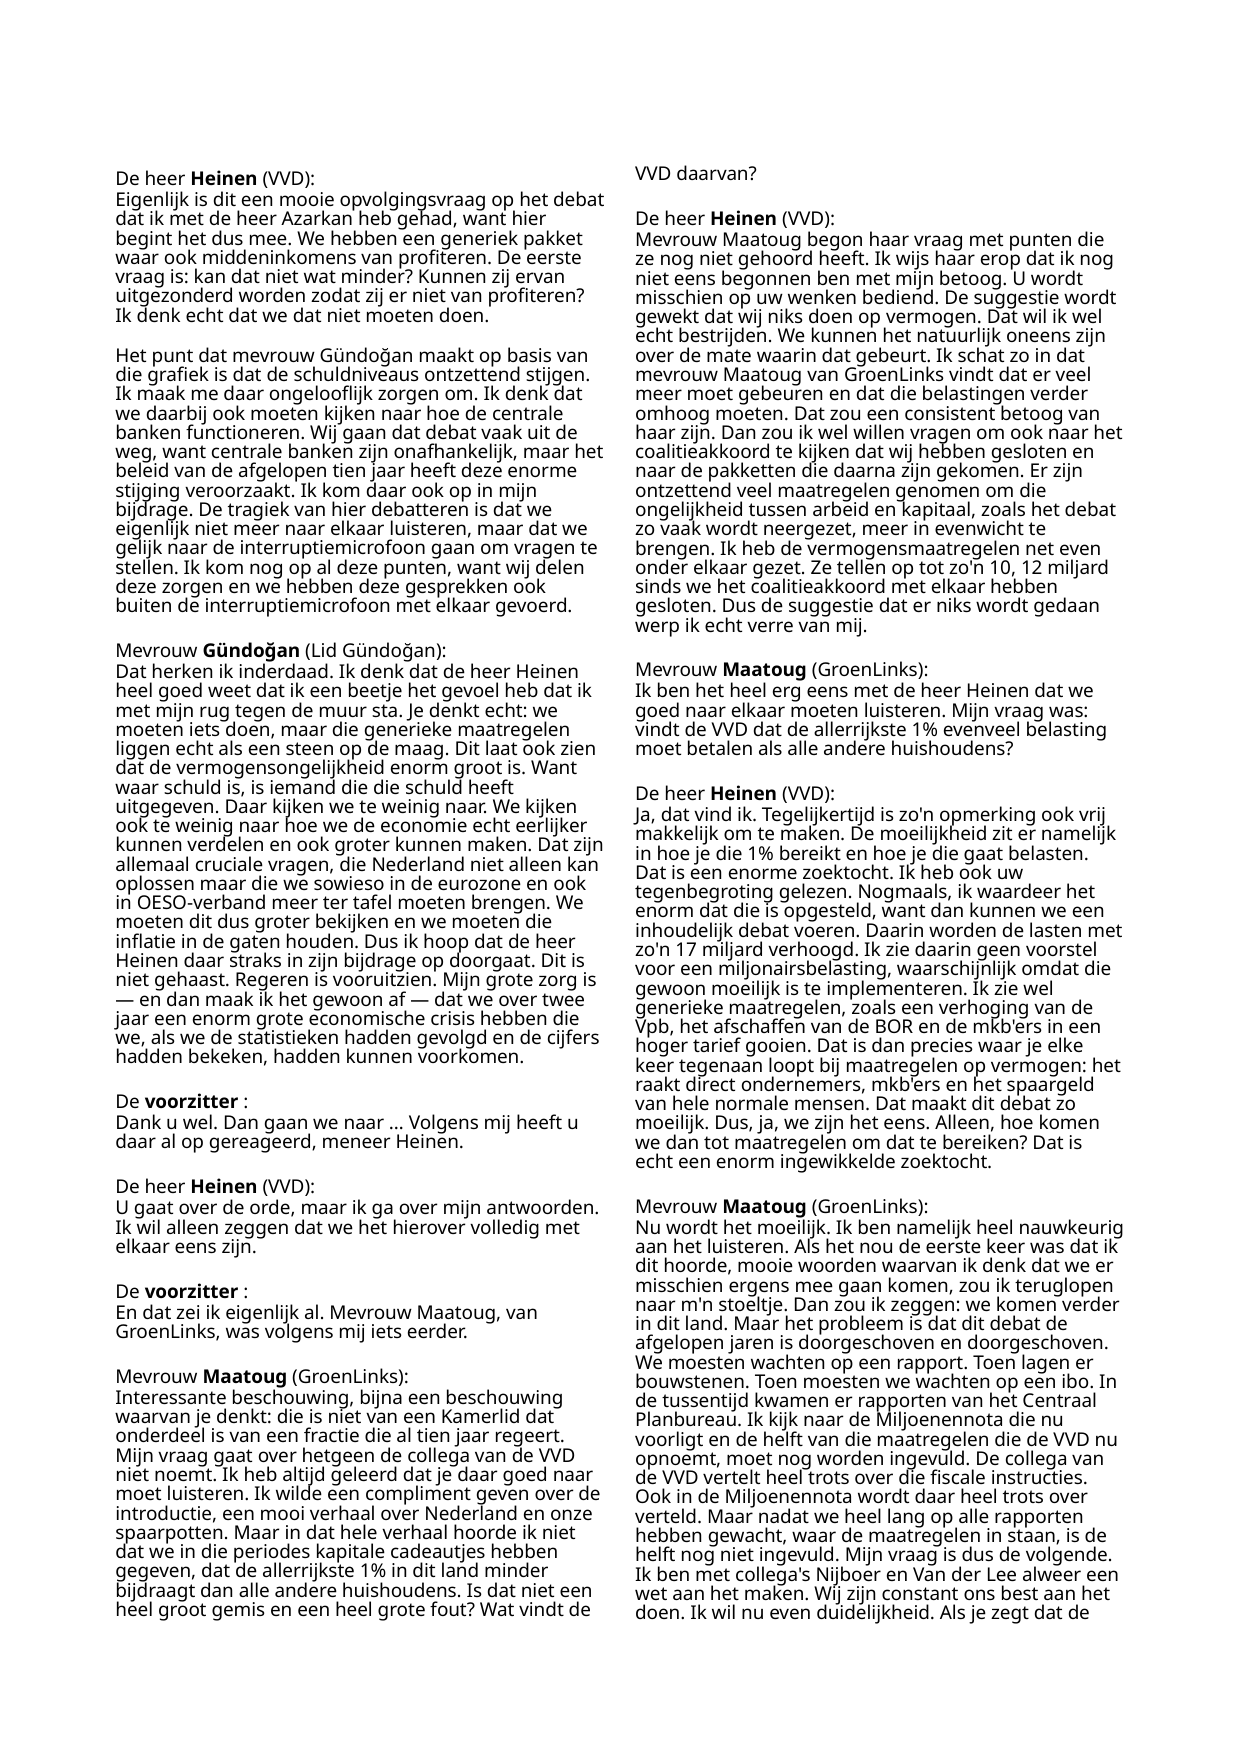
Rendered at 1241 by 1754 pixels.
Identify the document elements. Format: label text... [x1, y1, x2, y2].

text De heer Heinen (VVD): [115, 165, 605, 191]
text Mevrouw Gündoğan (Lid Gündoğan): [115, 637, 605, 663]
text Mevrouw Maatoug (GroenLinks): [635, 1193, 1125, 1219]
text De voorzitter : [115, 1278, 605, 1304]
text Nu wordt het moeilijk. Ik ben namelijk heel nauwkeurig aan het luisteren. Als het nou de eerste keer was dat ik dit hoorde, mooie woorden waarvan ik denk dat we er misschien ergens mee gaan komen, zou ik teruglopen naar m'n stoeltje. Dan zou ik zeggen: we komen verder in dit land. Maar het probleem is dat dit debat de afgelopen jaren is doorgeschoven en doorgeschoven. We moesten wachten op een rapport. Toen lagen er bouwstenen. Toen moesten we wachten op een ibo. In de tussentijd kwamen er rapporten van het Centraal Planbureau. Ik kijk naar de Miljoenennota die nu voorligt en de helft van die maatregelen die de VVD nu opnoemt, moet nog worden ingevuld. De collega van de VVD vertelt heel trots over die fiscale instructies. Ook in de Miljoenennota wordt daar heel trots over verteld. Maar nadat we heel lang op alle rapporten hebben gewacht, waar de maatregelen in staan, is de helft nog niet ingevuld. Mijn vraag is dus de volgende. Ik ben met collega's Nijboer en Van der Lee alweer een wet aan het maken. Wij zijn constant ons best aan het doen. Ik wil nu even duidelijkheid. Als je zegt dat de [635, 1219, 1125, 1623]
text De voorzitter : [115, 1088, 605, 1114]
text De heer Heinen (VVD): [635, 205, 1125, 231]
text Het punt dat mevrouw Gündoğan maakt op basis van die grafiek is dat de schuldniveaus ontzettend stijgen. Ik maak me daar ongelooflijk zorgen om. Ik denk dat we daarbij ook moeten kijken naar hoe de centrale banken functioneren. Wij gaan dat debat vaak uit de weg, want centrale banken zijn onafhankelijk, maar het beleid van de afgelopen tien jaar heeft deze enorme stijging veroorzaakt. Ik kom daar ook op in mijn bijdrage. De tragiek van hier debatteren is dat we eigenlijk niet meer naar elkaar luisteren, maar dat we gelijk naar de interruptiemicrofoon gaan om vragen te stellen. Ik kom nog op al deze punten, want wij delen deze zorgen en we hebben deze gesprekken ook buiten de interruptiemicrofoon met elkaar gevoerd. [115, 347, 605, 616]
text En dat zei ik eigenlijk al. Mevrouw Maatoug, van GroenLinks, was volgens mij iets eerder. [115, 1304, 605, 1342]
text VVD daarvan? [635, 165, 1125, 184]
text U gaat over de orde, maar ik ga over mijn antwoorden. Ik wil alleen zeggen dat we het hierover volledig met elkaar eens zijn. [115, 1199, 605, 1257]
text Mevrouw Maatoug (GroenLinks): [635, 657, 1125, 682]
text De heer Heinen (VVD): [635, 780, 1125, 806]
text Ik ben het heel erg eens met de heer Heinen dat we goed naar elkaar moeten luisteren. Mijn vraag was: vindt de VVD dat de allerrijkste 1% evenveel belasting moet betalen als alle andere huishoudens? [635, 682, 1125, 759]
text Dat herken ik inderdaad. Ik denk dat de heer Heinen heel goed weet dat ik een beetje het gevoel heb dat ik met mijn rug tegen de muur sta. Je denkt echt: we moeten iets doen, maar die generieke maatregelen liggen echt als een steen op de maag. Dit laat ook zien dat de vermogensongelijkheid enorm groot is. Want waar schuld is, is iemand die die schuld heeft uitgegeven. Daar kijken we te weinig naar. We kijken ook te weinig naar hoe we de economie echt eerlijker kunnen verdelen en ook groter kunnen maken. Dat zijn allemaal cruciale vragen, die Nederland niet alleen kan oplossen maar die we sowieso in de eurozone en ook in OESO-verband meer ter tafel moeten brengen. We moeten dit dus groter bekijken en we moeten die inflatie in de gaten houden. Dus ik hoop dat de heer Heinen daar straks in zijn bijdrage op doorgaat. Dit is niet gehaast. Regeren is vooruitzien. Mijn grote zorg is — en dan maak ik het gewoon af — dat we over twee jaar een enorm grote economische crisis hebben die we, als we de statistieken hadden gevolgd en de cijfers hadden bekeken, hadden kunnen voorkomen. [115, 663, 605, 1068]
text Ja, dat vind ik. Tegelijkertijd is zo'n opmerking ook vrij makkelijk om te maken. De moeilijkheid zit er namelijk in hoe je die 1% bereikt en hoe je die gaat belasten. Dat is een enorme zoektocht. Ik heb ook uw tegenbegroting gelezen. Nogmaals, ik waardeer het enorm dat die is opgesteld, want dan kunnen we een inhoudelijk debat voeren. Daarin worden de lasten met zo'n 17 miljard verhoogd. Ik zie daarin geen voorstel voor een miljonairsbelasting, waarschijnlijk omdat die gewoon moeilijk is te implementeren. Ik zie wel generieke maatregelen, zoals een verhoging van de Vpb, het afschaffen van de BOR en de mkb'ers in een hoger tarief gooien. Dat is dan precies waar je elke keer tegenaan loopt bij maatregelen op vermogen: het raakt direct ondernemers, mkb'ers en het spaargeld van hele normale mensen. Dat maakt dit debat zo moeilijk. Dus, ja, we zijn het eens. Alleen, hoe komen we dan tot maatregelen om dat te bereiken? Dat is echt een enorm ingewikkelde zoektocht. [635, 806, 1125, 1172]
text Mevrouw Maatoug (GroenLinks): [115, 1363, 605, 1389]
text Eigenlijk is dit een mooie opvolgingsvraag op het debat dat ik met de heer Azarkan heb gehad, want hier begint het dus mee. We hebben een generiek pakket waar ook middeninkomens van profiteren. De eerste vraag is: kan dat niet wat minder? Kunnen zij ervan uitgezonderd worden zodat zij er niet van profiteren? Ik denk echt dat we dat niet moeten doen. [115, 191, 605, 326]
text Dank u wel. Dan gaan we naar … Volgens mij heeft u daar al op gereageerd, meneer Heinen. [115, 1114, 605, 1153]
text Interessante beschouwing, bijna een beschouwing waarvan je denkt: die is niet van een Kamerlid dat onderdeel is van een fractie die al tien jaar regeert. Mijn vraag gaat over hetgeen de collega van de VVD niet noemt. Ik heb altijd geleerd dat je daar goed naar moet luisteren. Ik wilde een compliment geven over de introductie, een mooi verhaal over Nederland en onze spaarpotten. Maar in dat hele verhaal hoorde ik niet dat we in die periodes kapitale cadeautjes hebben gegeven, dat de allerrijkste 1% in dit land minder bijdraagt dan alle andere huishoudens. Is dat niet een heel groot gemis en een heel grote fout? Wat vindt de [115, 1389, 605, 1620]
text De heer Heinen (VVD): [115, 1174, 605, 1199]
text Mevrouw Maatoug begon haar vraag met punten die ze nog niet gehoord heeft. Ik wijs haar erop dat ik nog niet eens begonnen ben met mijn betoog. U wordt misschien op uw wenken bediend. De suggestie wordt gewekt dat wij niks doen op vermogen. Dat wil ik wel echt bestrijden. We kunnen het natuurlijk oneens zijn over de mate waarin dat gebeurt. Ik schat zo in dat mevrouw Maatoug van GroenLinks vindt dat er veel meer moet gebeuren en dat die belastingen verder omhoog moeten. Dat zou een consistent betoog van haar zijn. Dan zou ik wel willen vragen om ook naar het coalitieakkoord te kijken dat wij hebben gesloten en naar de pakketten die daarna zijn gekomen. Er zijn ontzettend veel maatregelen genomen om die ongelijkheid tussen arbeid en kapitaal, zoals het debat zo vaak wordt neergezet, meer in evenwicht te brengen. Ik heb de vermogensmaatregelen net even onder elkaar gezet. Ze tellen op tot zo'n 10, 12 miljard sinds we het coalitieakkoord met elkaar hebben gesloten. Dus de suggestie dat er niks wordt gedaan werp ik echt verre van mij. [635, 231, 1125, 636]
